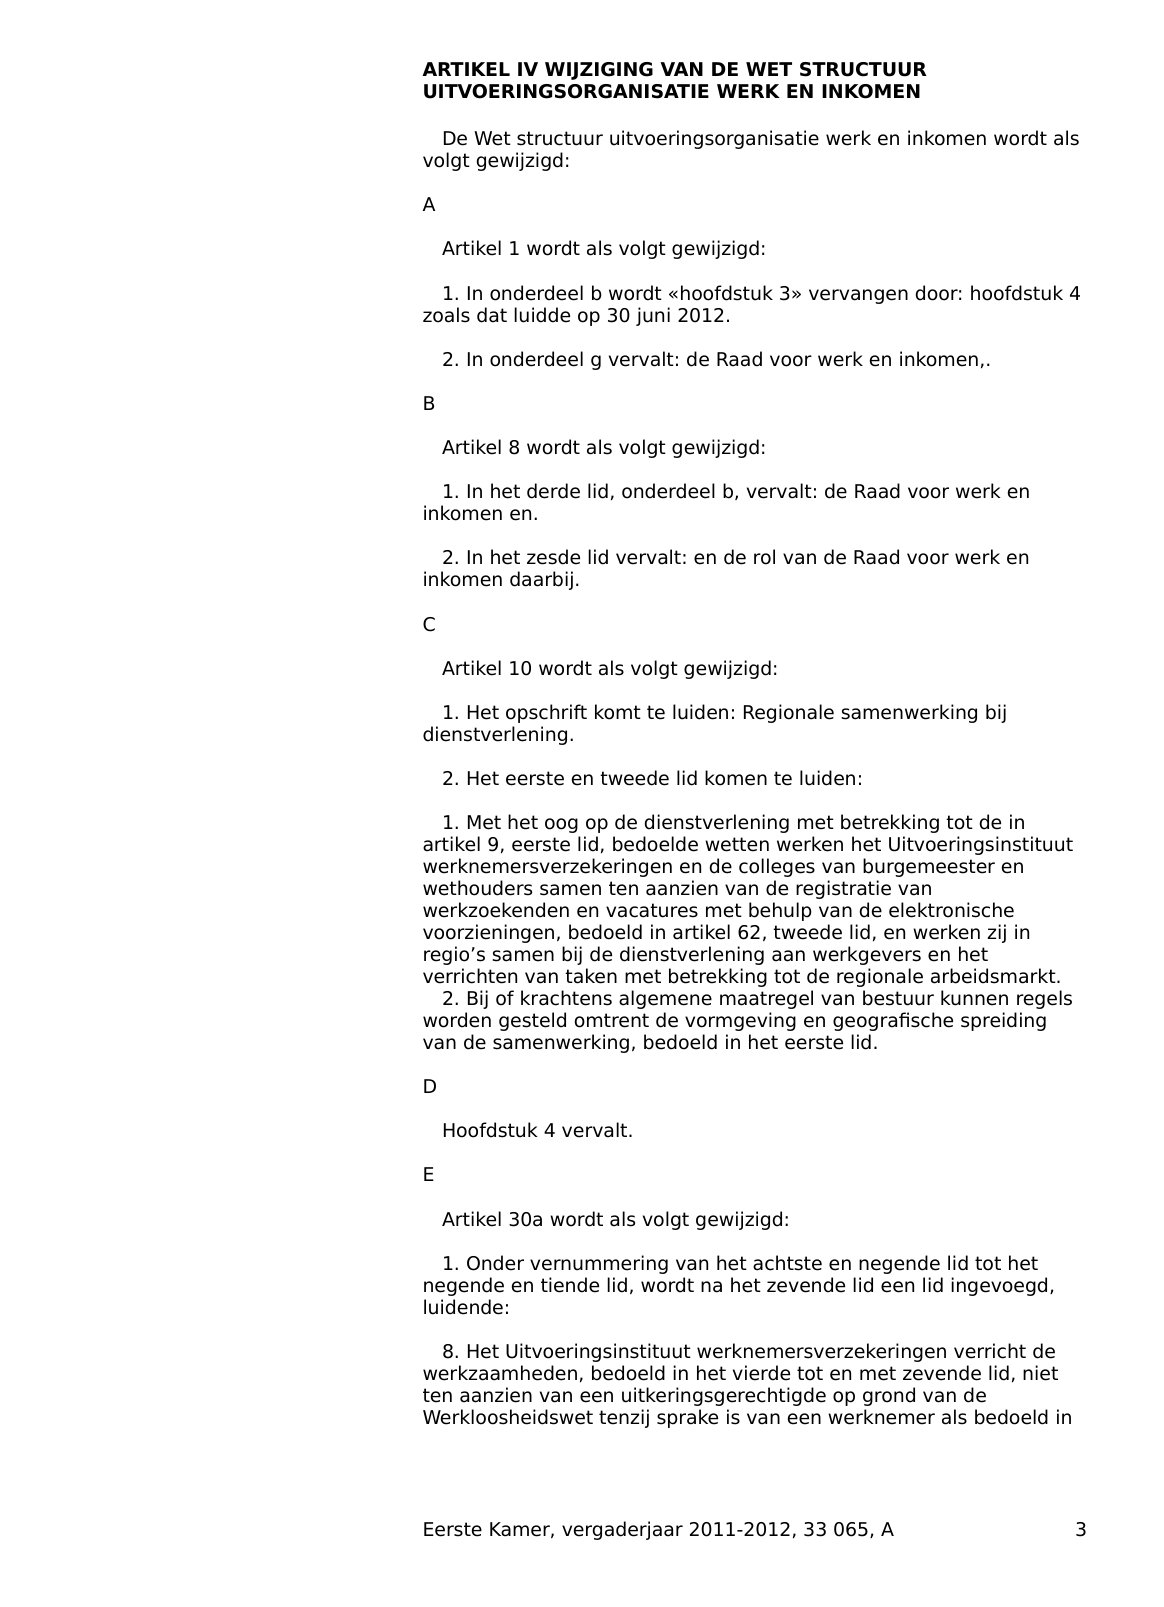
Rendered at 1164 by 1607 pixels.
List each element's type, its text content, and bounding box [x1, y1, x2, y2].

text D [422, 1076, 1087, 1098]
text B [422, 393, 1087, 415]
text Hoofdstuk 4 vervalt. [422, 1120, 1087, 1142]
text 1. In onderdeel b wordt «hoofdstuk 3» vervangen door: hoofdstuk 4 zoals dat luidde op 30 juni 2012. [422, 282, 1087, 326]
text E [422, 1164, 1087, 1186]
text 1. Met het oog op de dienstverlening met betrekking tot de in artikel 9, eerste lid, bedoelde wetten werken het Uitvoeringsinstituut werknemersverzekeringen en de colleges van burgemeester en wethouders samen ten aanzien van de registratie van werkzoekenden en vacatures met behulp van de elektronische voorzieningen, bedoeld in artikel 62, tweede lid, en werken zij in regio’s samen bij de dienstverlening aan werkgevers en het verrichten van taken met betrekking tot de regionale arbeidsmarkt. [422, 812, 1087, 988]
text 2. In het zesde lid vervalt: en de rol van de Raad voor werk en inkomen daarbij. [422, 547, 1087, 591]
text 8. Het Uitvoeringsinstituut werknemersverzekeringen verricht de werkzaamheden, bedoeld in het vierde tot en met zevende lid, niet ten aanzien van een uitkeringsgerechtigde op grond van de Werkloosheidswet tenzij sprake is van een werknemer als bedoeld in [422, 1341, 1087, 1429]
text 1. Het opschrift komt te luiden: Regionale samenwerking bij dienstverlening. [422, 702, 1087, 746]
text 2. Bij of krachtens algemene maatregel van bestuur kunnen regels worden gesteld omtrent de vormgeving en geografische spreiding van de samenwerking, bedoeld in het eerste lid. [422, 988, 1087, 1054]
text A [422, 194, 1087, 216]
text 2. Het eerste en tweede lid komen te luiden: [422, 768, 1087, 790]
text 1. In het derde lid, onderdeel b, vervalt: de Raad voor werk en inkomen en. [422, 481, 1087, 525]
text C [422, 613, 1087, 635]
text Artikel 30a wordt als volgt gewijzigd: [422, 1208, 1087, 1231]
text 2. In onderdeel g vervalt: de Raad voor werk en inkomen,. [422, 349, 1087, 371]
text Artikel 10 wordt als volgt gewijzigd: [422, 658, 1087, 679]
text De Wet structuur uitvoeringsorganisatie werk en inkomen wordt als volgt gewijzigd: [422, 128, 1087, 172]
text Artikel 1 wordt als volgt gewijzigd: [422, 238, 1087, 260]
text Artikel 8 wordt als volgt gewijzigd: [422, 437, 1087, 459]
subtitle ARTIKEL IV WIJZIGING VAN DE WET STRUCTUUR UITVOERINGSORGANISATIE WERK EN INKOMEN [422, 59, 1087, 103]
text 1. Onder vernummering van het achtste en negende lid tot het negende en tiende lid, wordt na het zevende lid een lid ingevoegd, luidende: [422, 1253, 1087, 1319]
